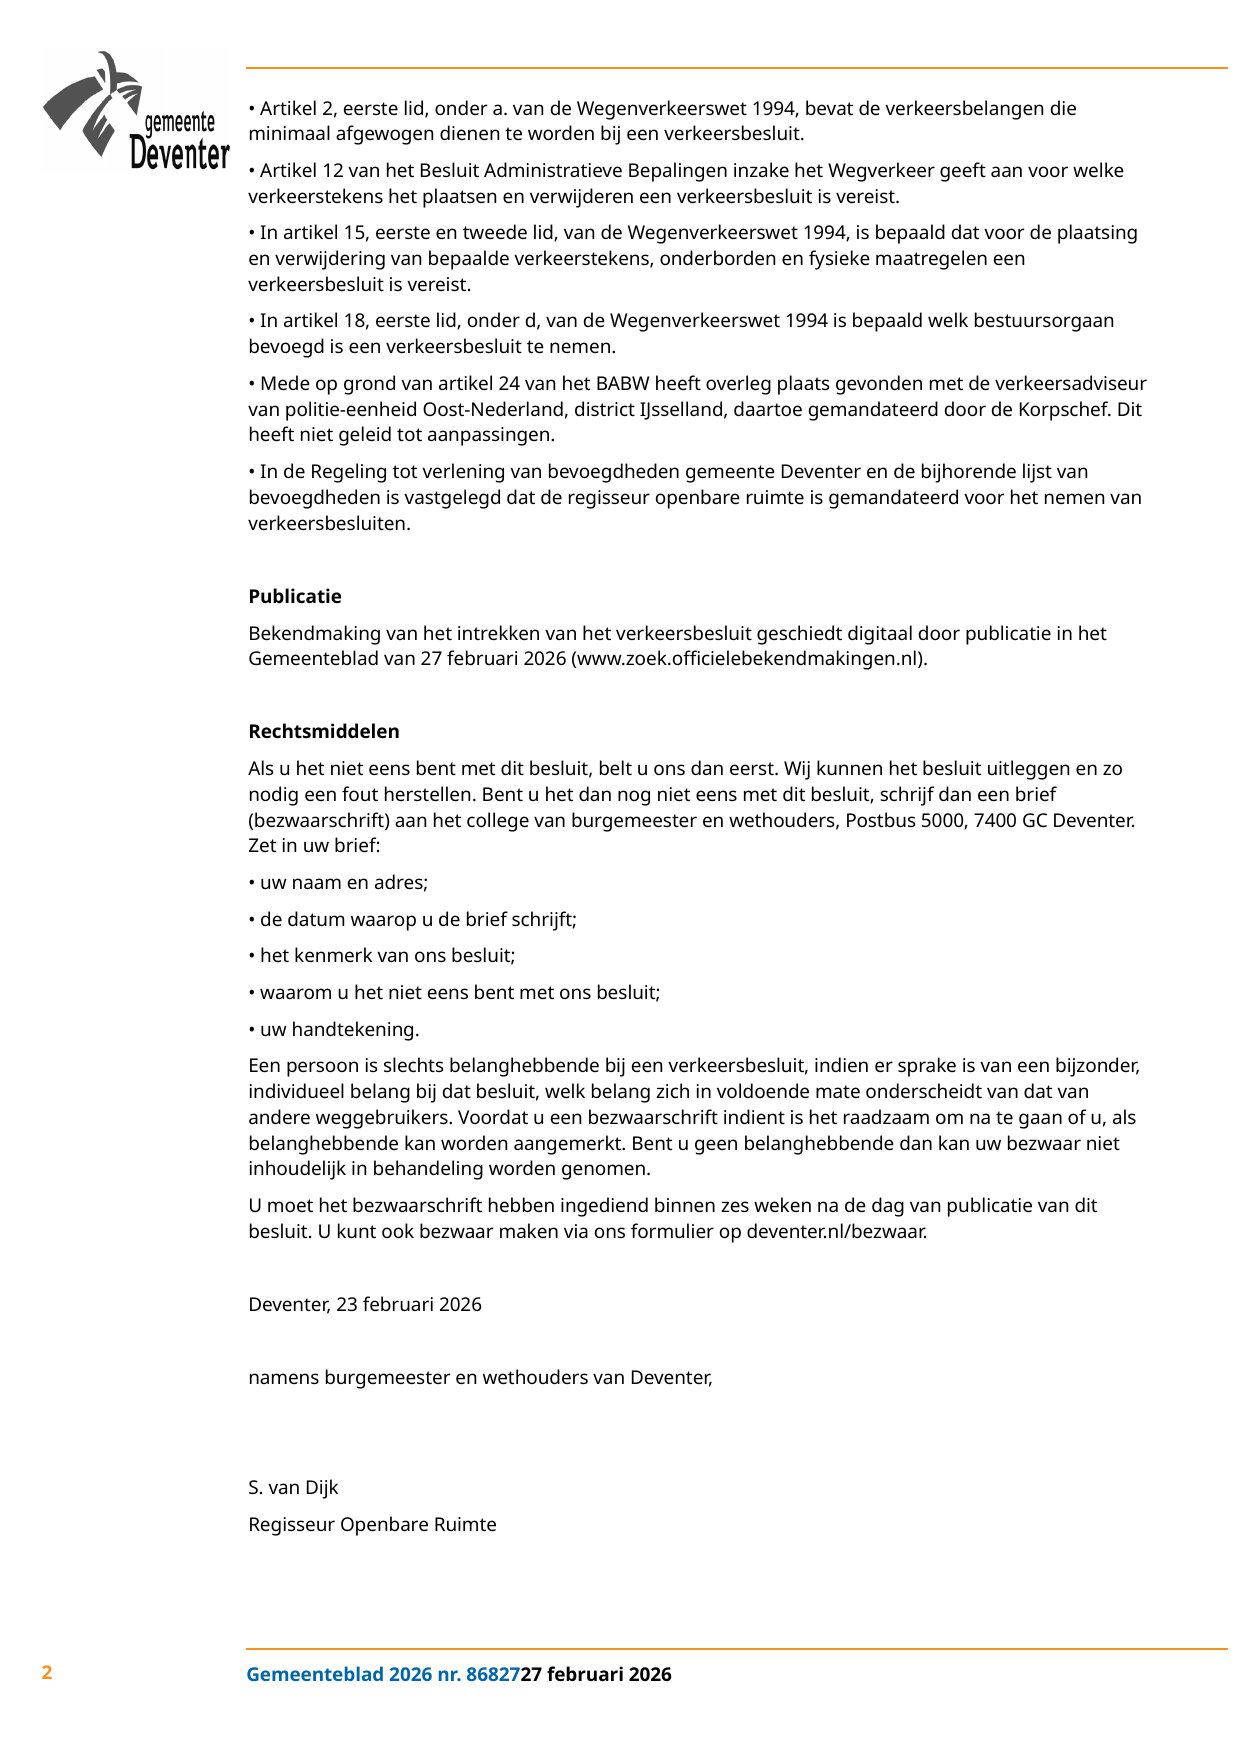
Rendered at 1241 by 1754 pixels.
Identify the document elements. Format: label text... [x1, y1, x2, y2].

text Publicatie [248, 583, 1152, 609]
text • de datum waarop u de brief schrijft; [248, 906, 1152, 932]
text S. van Dijk [248, 1474, 1152, 1500]
text Een persoon is slechts belanghebbende bij een verkeersbesluit, indien er sprake is van een bijzonder, individueel belang bij dat besluit, welk belang zich in voldoende mate onderscheidt van dat van andere weggebruikers. Voordat u een bezwaarschrift indient is het raadzaam om na te gaan of u, als belanghebbende kan worden aangemerkt. Bent u geen belanghebbende dan kan uw bezwaar niet inhoudelijk in behandeling worden genomen. [248, 1053, 1152, 1181]
text namens burgemeester en wethouders van Deventer, [248, 1364, 1152, 1390]
text Deventer, 23 februari 2026 [248, 1291, 1152, 1317]
text • Mede op grond van artikel 24 van het BABW heeft overleg plaats gevonden met de verkeersadviseur van politie-eenheid Oost-Nederland, district IJsselland, daartoe gemandateerd door de Korpschef. Dit heeft niet geleid tot aanpassingen. [248, 370, 1152, 447]
text Regisseur Openbare Ruimte [248, 1511, 1152, 1537]
text • Artikel 2, eerste lid, onder a. van de Wegenverkeerswet 1994, bevat de verkeersbelangen die minimaal afgewogen dienen te worden bij een verkeersbesluit. [248, 95, 1152, 146]
text • het kenmerk van ons besluit; [248, 943, 1152, 968]
text • uw handtekening. [248, 1016, 1152, 1042]
text Bekendmaking van het intrekken van het verkeersbesluit geschiedt digitaal door publicatie in het Gemeenteblad van 27 februari 2026 (www.zoek.officielebekendmakingen.nl). [248, 620, 1152, 671]
text • In de Regeling tot verlening van bevoegdheden gemeente Deventer en de bijhorende lijst van bevoegdheden is vastgelegd dat de regisseur openbare ruimte is gemandateerd voor het nemen van verkeersbesluiten. [248, 458, 1152, 535]
text Als u het niet eens bent met dit besluit, belt u ons dan eerst. Wij kunnen het besluit uitleggen en zo nodig een fout herstellen. Bent u het dan nog niet eens met dit besluit, schrijf dan een brief (bezwaarschrift) aan het college van burgemeester en wethouders, Postbus 5000, 7400 GC Deventer. Zet in uw brief: [248, 755, 1152, 858]
text • In artikel 18, eerste lid, onder d, van de Wegenverkeerswet 1994 is bepaald welk bestuursorgaan bevoegd is een verkeersbesluit te nemen. [248, 308, 1152, 359]
text • uw naam en adres; [248, 869, 1152, 895]
text Rechtsmiddelen [248, 719, 1152, 744]
text • In artikel 15, eerste en tweede lid, van de Wegenverkeerswet 1994, is bepaald dat voor de plaatsing en verwijdering van bepaalde verkeerstekens, onderborden en fysieke maatregelen een verkeersbesluit is vereist. [248, 219, 1152, 297]
text • waarom u het niet eens bent met ons besluit; [248, 979, 1152, 1005]
text U moet het bezwaarschrift hebben ingediend binnen zes weken na de dag van publicatie van dit besluit. U kunt ook bezwaar maken via ons formulier op deventer.nl/bezwaar. [248, 1192, 1152, 1244]
text • Artikel 12 van het Besluit Administratieve Bepalingen inzake het Wegverkeer geeft aan voor welke verkeerstekens het plaatsen en verwijderen een verkeersbesluit is vereist. [248, 157, 1152, 209]
picture [41, 47, 231, 172]
